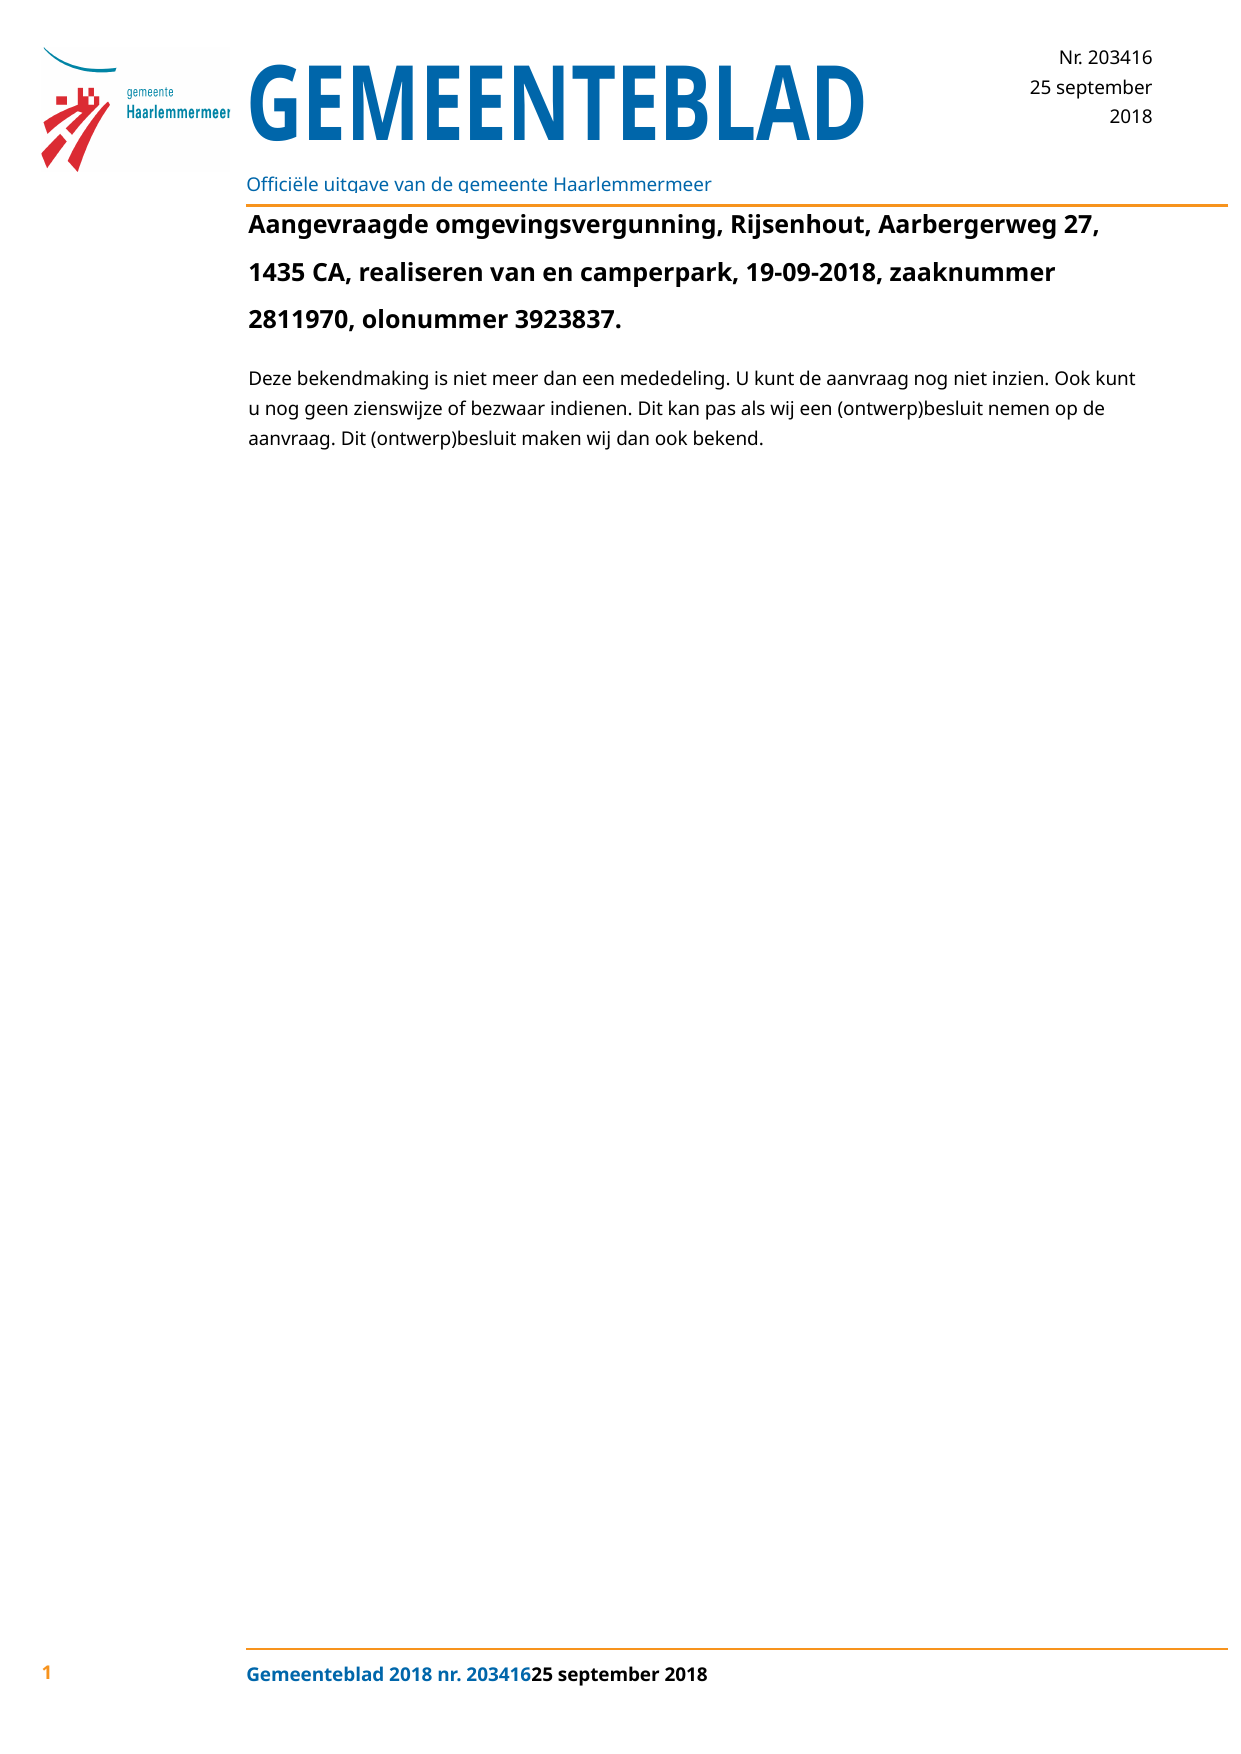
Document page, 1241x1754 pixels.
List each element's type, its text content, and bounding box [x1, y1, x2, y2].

picture [41, 47, 231, 172]
text Aangevraagde omgevingsvergunning, Rijsenhout, Aarbergerweg 27, 1435 CA, realiseren van en camperpark, 19-09-2018, zaaknummer 2811970, olonummer 3923837. [248, 207, 1152, 336]
text Deze bekendmaking is niet meer dan een mededeling. U kunt de aanvraag nog niet inzien. Ook kunt u nog geen zienswijze of bezwaar indienen. Dit kan pas als wij een (ontwerp)besluit nemen op de aanvraag. Dit (ontwerp)besluit maken wij dan ook bekend. [248, 366, 1152, 450]
